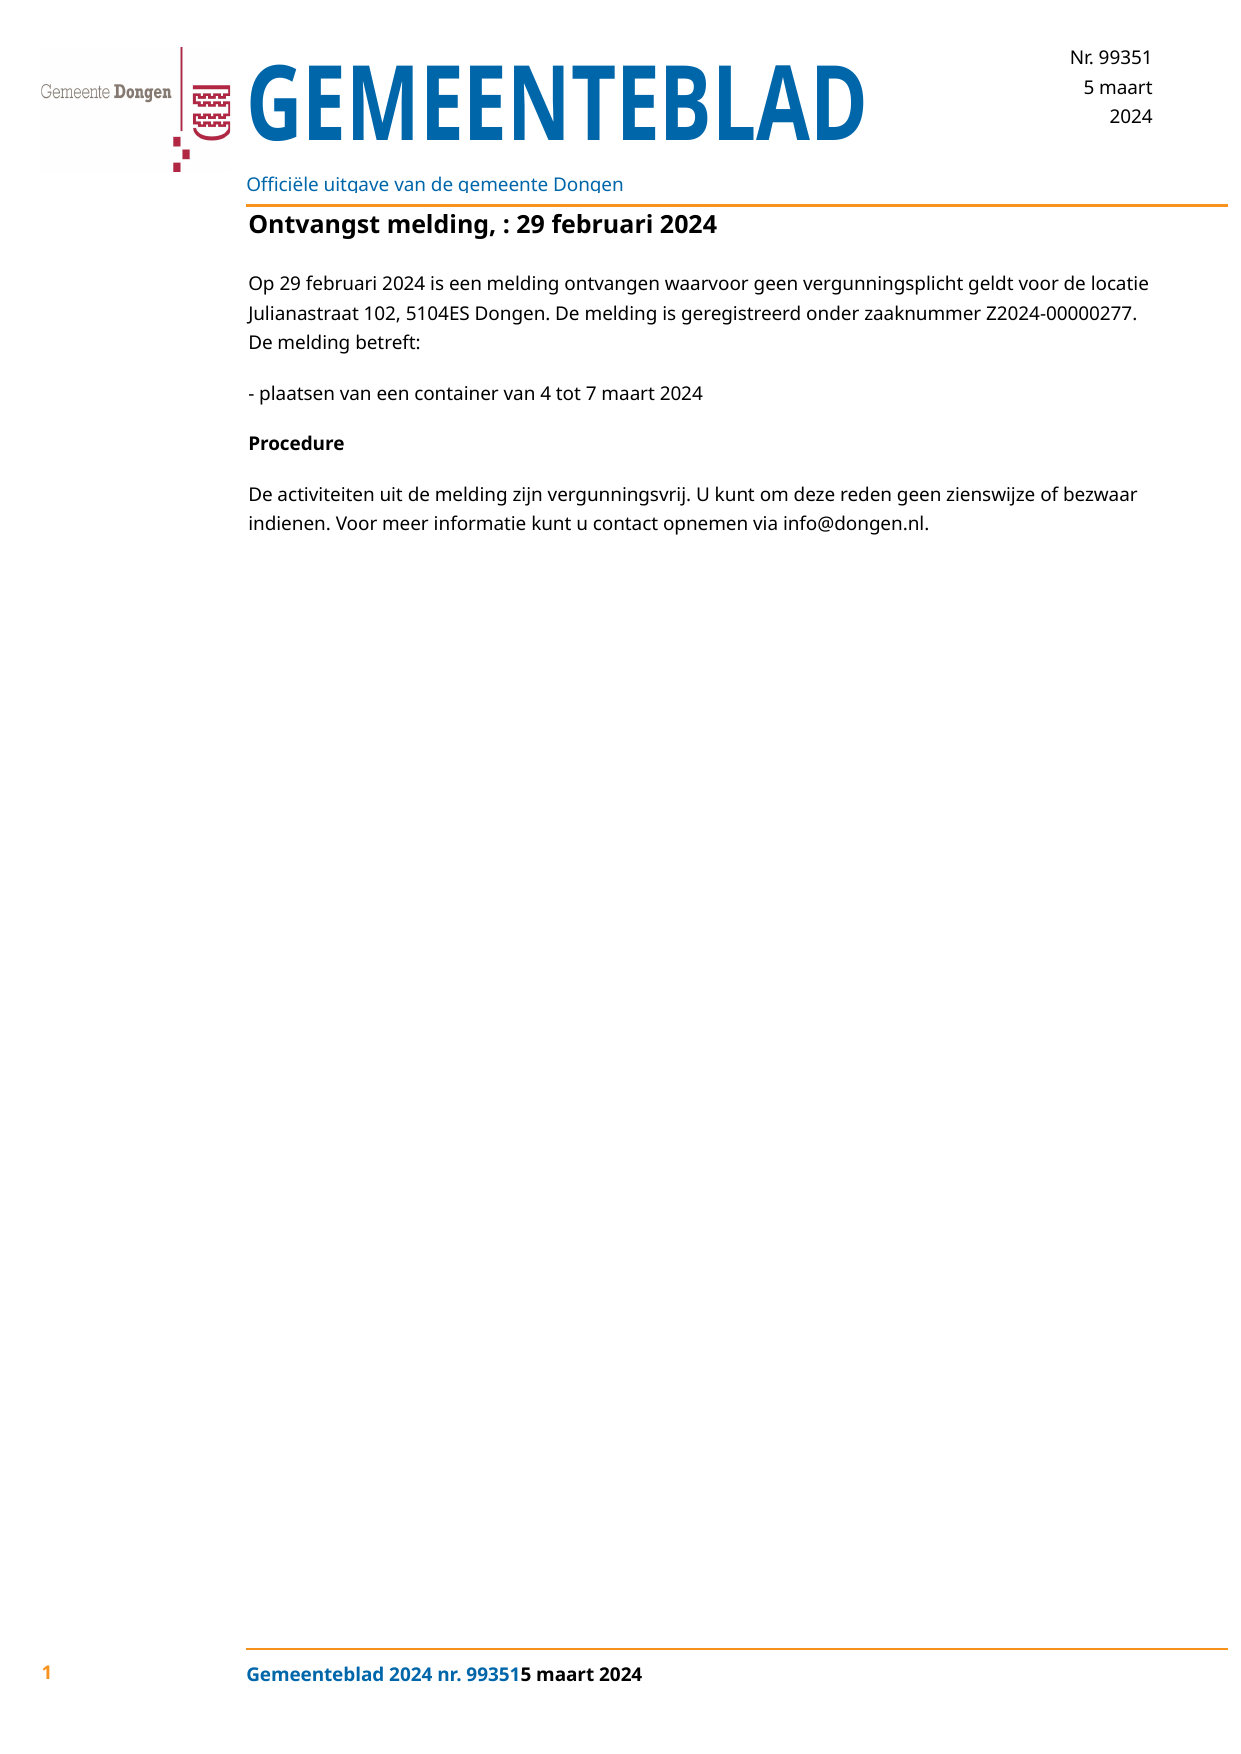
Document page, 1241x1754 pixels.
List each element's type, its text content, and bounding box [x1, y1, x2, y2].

picture [41, 47, 231, 172]
text Procedure [248, 430, 1152, 456]
text Op 29 februari 2024 is een melding ontvangen waarvoor geen vergunningsplicht geldt voor de locatie Julianastraat 102, 5104ES Dongen. De melding is geregistreerd onder zaaknummer Z2024-00000277. De melding betreft: [248, 270, 1152, 355]
text De activiteiten uit de melding zijn vergunningsvrij. U kunt om deze reden geen zienswijze of bezwaar indienen. Voor meer informatie kunt u contact opnemen via info@dongen.nl. [248, 481, 1152, 536]
text - plaatsen van een container van 4 tot 7 maart 2024 [248, 380, 1152, 406]
text Ontvangst melding, : 29 februari 2024 [248, 207, 1152, 241]
